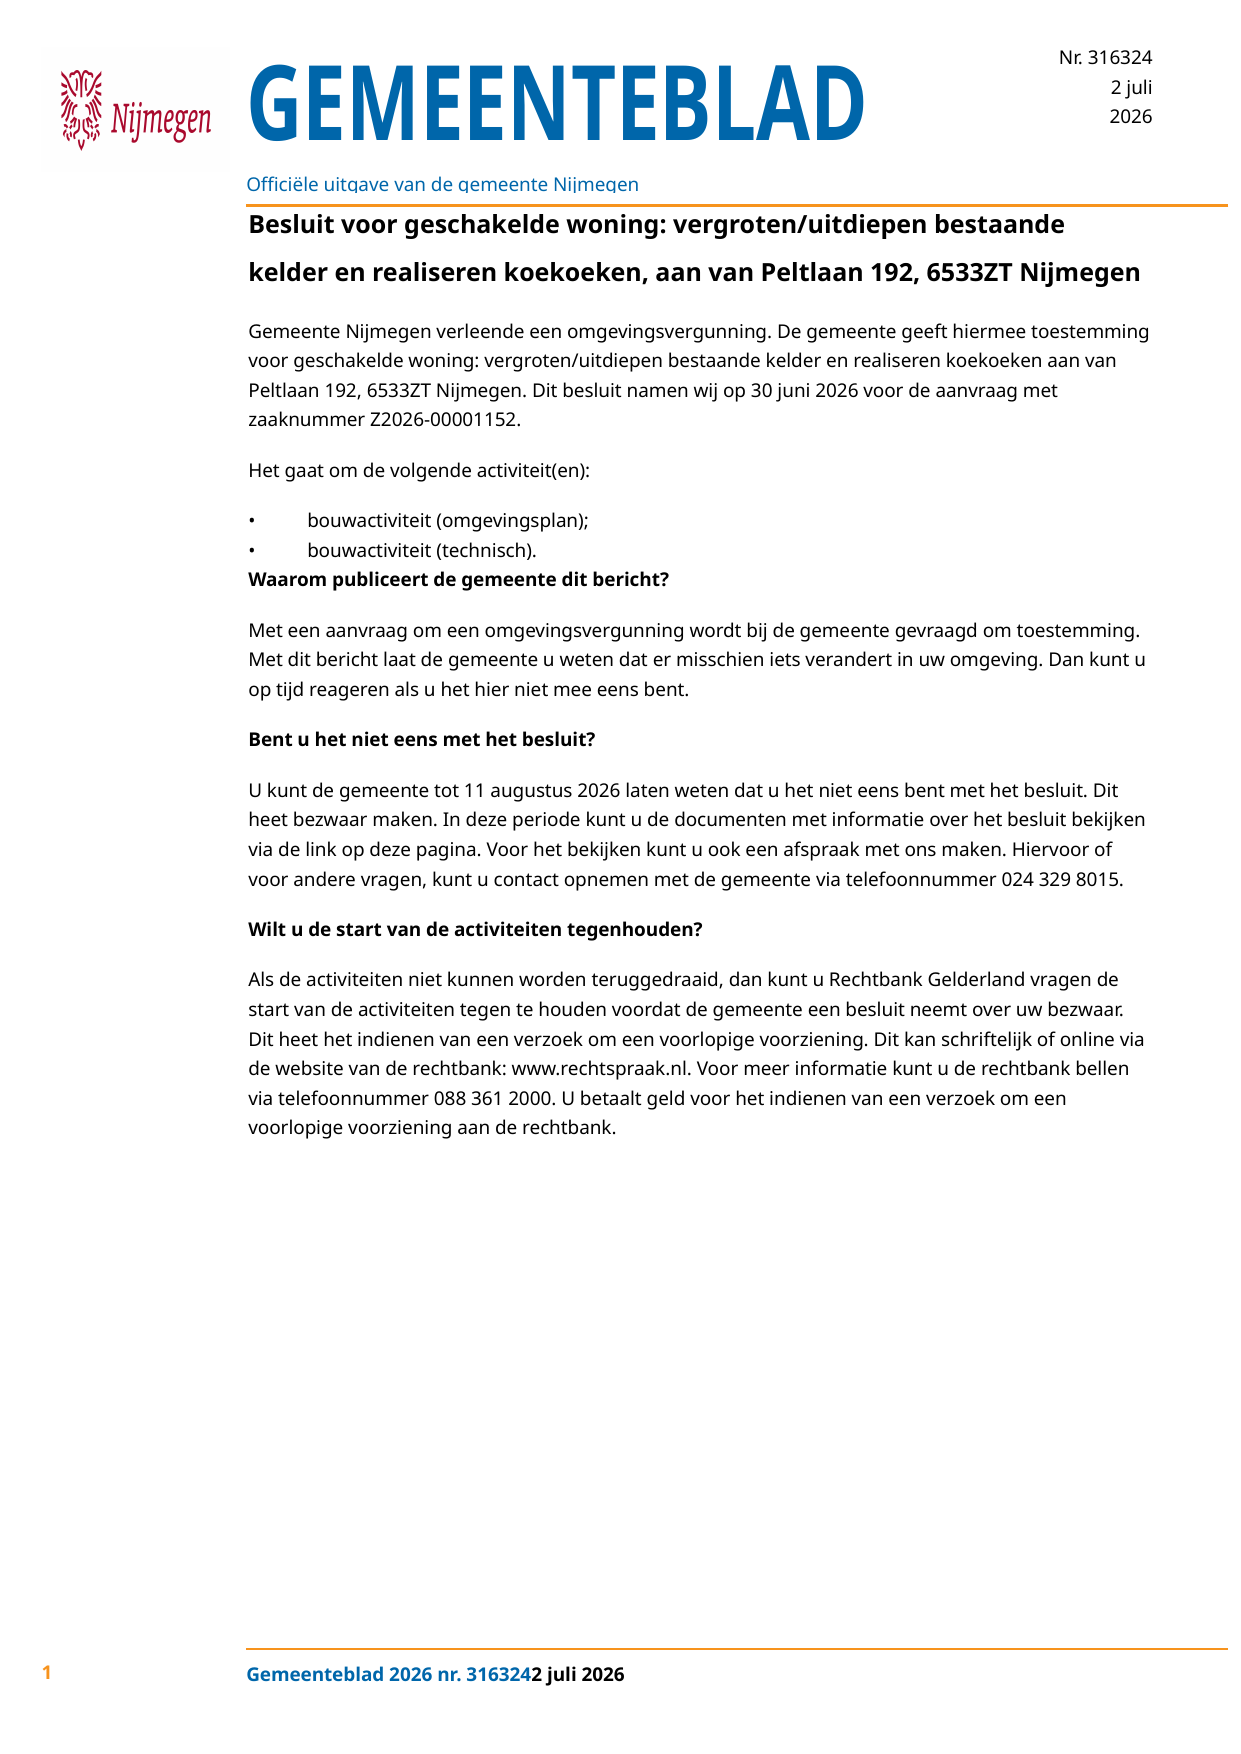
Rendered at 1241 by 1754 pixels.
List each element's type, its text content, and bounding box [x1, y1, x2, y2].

text Besluit voor geschakelde woning: vergroten/uitdiepen bestaande kelder en realiseren koekoeken, aan van Peltlaan 192, 6533ZT Nijmegen [248, 207, 1152, 288]
list bouwactiviteit (technisch). [248, 537, 1152, 563]
text Met een aanvraag om een omgevingsvergunning wordt bij de gemeente gevraagd om toestemming. Met dit bericht laat de gemeente u weten dat er misschien iets verandert in uw omgeving. Dan kunt u op tijd reageren als u het hier niet mee eens bent. [248, 617, 1152, 702]
text Als de activiteiten niet kunnen worden teruggedraaid, dan kunt u Rechtbank Gelderland vragen de start van de activiteiten tegen te houden voordat de gemeente een besluit neemt over uw bezwaar. Dit heet het indienen van een verzoek om een voorlopige voorziening. Dit kan schriftelijk of online via de website van de rechtbank: www.rechtspraak.nl. Voor meer informatie kunt u de rechtbank bellen via telefoonnummer 088 361 2000. U betaalt geld voor het indienen van een verzoek om een voorlopige voorziening aan de rechtbank. [248, 967, 1152, 1140]
picture [41, 47, 231, 172]
text Bent u het niet eens met het besluit? [248, 727, 1152, 752]
text Gemeente Nijmegen verleende een omgevingsvergunning. De gemeente geeft hiermee toestemming voor geschakelde woning: vergroten/uitdiepen bestaande kelder en realiseren koekoeken aan van Peltlaan 192, 6533ZT Nijmegen. Dit besluit namen wij op 30 juni 2026 voor de aanvraag met zaaknummer Z2026-00001152. [248, 318, 1152, 432]
text Wilt u de start van de activiteiten tegenhouden? [248, 916, 1152, 942]
text Waarom publiceert de gemeente dit bericht? [248, 567, 1152, 592]
text U kunt de gemeente tot 11 augustus 2026 laten weten dat u het niet eens bent met het besluit. Dit heet bezwaar maken. In deze periode kunt u de documenten met informatie over het besluit bekijken via de link op deze pagina. Voor het bekijken kunt u ook een afspraak met ons maken. Hiervoor of voor andere vragen, kunt u contact opnemen met de gemeente via telefoonnummer 024 329 8015. [248, 777, 1152, 892]
text Het gaat om de volgende activiteit(en): [248, 457, 1152, 483]
list bouwactiviteit (omgevingsplan); [248, 507, 1152, 533]
